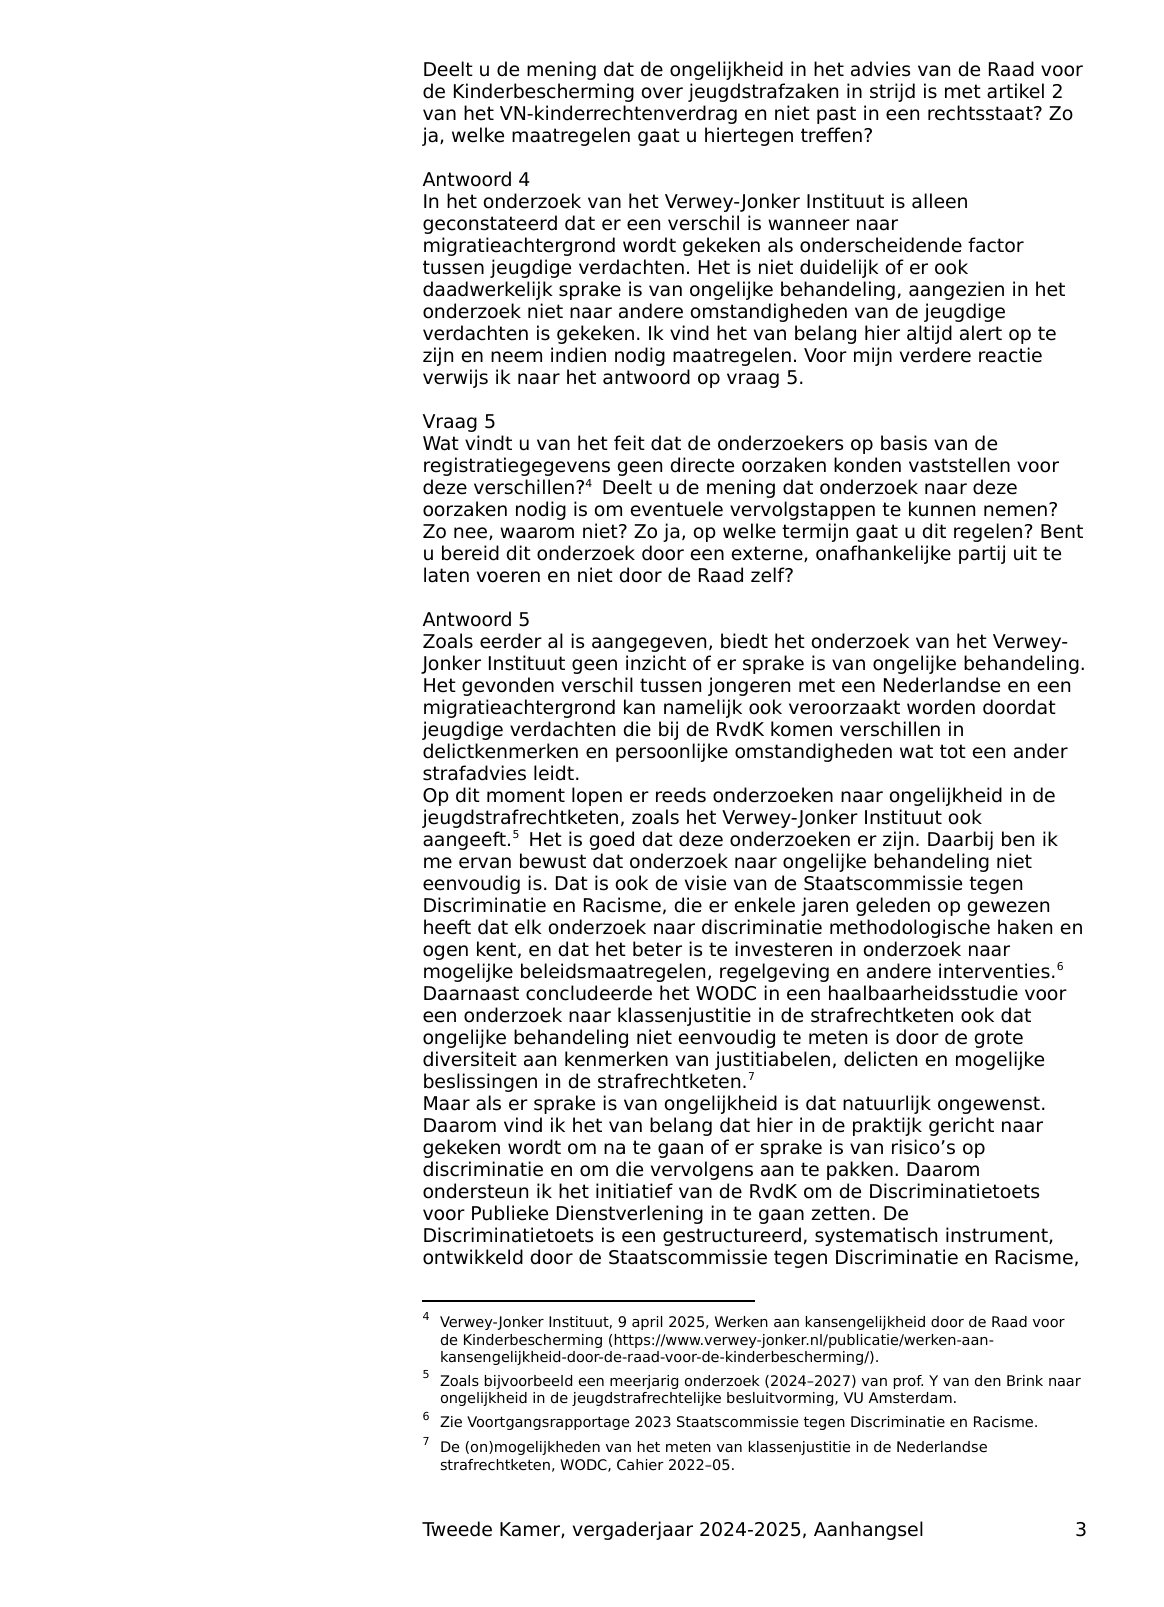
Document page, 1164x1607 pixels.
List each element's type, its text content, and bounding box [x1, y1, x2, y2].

text Antwoord 5 [422, 609, 1087, 631]
text Zoals bijvoorbeeld een meerjarig onderzoek (2024–2027) van prof. Y van den Brink naar ongelijkheid in de jeugdstrafrechtelijke besluitvorming, VU Amsterdam. [422, 1368, 1087, 1407]
text Op dit moment lopen er reeds onderzoeken naar ongelijkheid in de jeugdstrafrechtketen, zoals het Verwey-Jonker Instituut ook aangeeft. Het is goed dat deze onderzoeken er zijn. Daarbij ben ik me ervan bewust dat onderzoek naar ongelijke behandeling niet eenvoudig is. Dat is ook de visie van de Staatscommissie tegen Discriminatie en Racisme, die er enkele jaren geleden op gewezen heeft dat elk onderzoek naar discriminatie methodologische haken en ogen kent, en dat het beter is te investeren in onderzoek naar mogelijke beleidsmaatregelen, regelgeving en andere interventies. Daarnaast concludeerde het WODC in een haalbaarheidsstudie voor een onderzoek naar klassenjustitie in de strafrechtketen ook dat ongelijke behandeling niet eenvoudig te meten is door de grote diversiteit aan kenmerken van justitiabelen, delicten en mogelijke beslissingen in de strafrechtketen. [422, 785, 1087, 1093]
text Zoals eerder al is aangegeven, biedt het onderzoek van het Verwey-Jonker Instituut geen inzicht of er sprake is van ongelijke behandeling. Het gevonden verschil tussen jongeren met een Nederlandse en een migratieachtergrond kan namelijk ook veroorzaakt worden doordat jeugdige verdachten die bij de RvdK komen verschillen in delictkenmerken en persoonlijke omstandigheden wat tot een ander strafadvies leidt. [422, 631, 1087, 785]
text Maar als er sprake is van ongelijkheid is dat natuurlijk ongewenst. Daarom vind ik het van belang dat hier in de praktijk gericht naar gekeken wordt om na te gaan of er sprake is van risico’s op discriminatie en om die vervolgens aan te pakken. Daarom ondersteun ik het initiatief van de RvdK om de Discriminatietoets voor Publieke Dienstverlening in te gaan zetten. De Discriminatietoets is een gestructureerd, systematisch instrument, ontwikkeld door de Staatscommissie tegen Discriminatie en Racisme, [422, 1093, 1087, 1268]
text Verwey-Jonker Instituut, 9 april 2025, Werken aan kansengelijkheid door de Raad voor de Kinderbescherming (https://www.verwey-jonker.nl/publicatie/werken-aan-kansengelijkheid-door-de-raad-voor-de-kinderbescherming/). [422, 1310, 1087, 1366]
text Zie Voortgangsrapportage 2023 Staatscommissie tegen Discriminatie en Racisme. [422, 1410, 1087, 1432]
text Wat vindt u van het feit dat de onderzoekers op basis van de registratiegegevens geen directe oorzaken konden vaststellen voor deze verschillen? Deelt u de mening dat onderzoek naar deze oorzaken nodig is om eventuele vervolgstappen te kunnen nemen? Zo nee, waarom niet? Zo ja, op welke termijn gaat u dit regelen? Bent u bereid dit onderzoek door een externe, onafhankelijke partij uit te laten voeren en niet door de Raad zelf? [422, 433, 1087, 587]
text Vraag 5 [422, 411, 1087, 433]
text De (on)mogelijkheden van het meten van klassenjustitie in de Nederlandse strafrechtketen, WODC, Cahier 2022–05. [422, 1435, 1087, 1474]
text In het onderzoek van het Verwey-Jonker Instituut is alleen geconstateerd dat er een verschil is wanneer naar migratieachtergrond wordt gekeken als onderscheidende factor tussen jeugdige verdachten. Het is niet duidelijk of er ook daadwerkelijk sprake is van ongelijke behandeling, aangezien in het onderzoek niet naar andere omstandigheden van de jeugdige verdachten is gekeken. Ik vind het van belang hier altijd alert op te zijn en neem indien nodig maatregelen. Voor mijn verdere reactie verwijs ik naar het antwoord op vraag 5. [422, 191, 1087, 389]
text Antwoord 4 [422, 169, 1087, 191]
text Deelt u de mening dat de ongelijkheid in het advies van de Raad voor de Kinderbescherming over jeugdstrafzaken in strijd is met artikel 2 van het VN-kinderrechtenverdrag en niet past in een rechtsstaat? Zo ja, welke maatregelen gaat u hiertegen treffen? [422, 59, 1087, 147]
